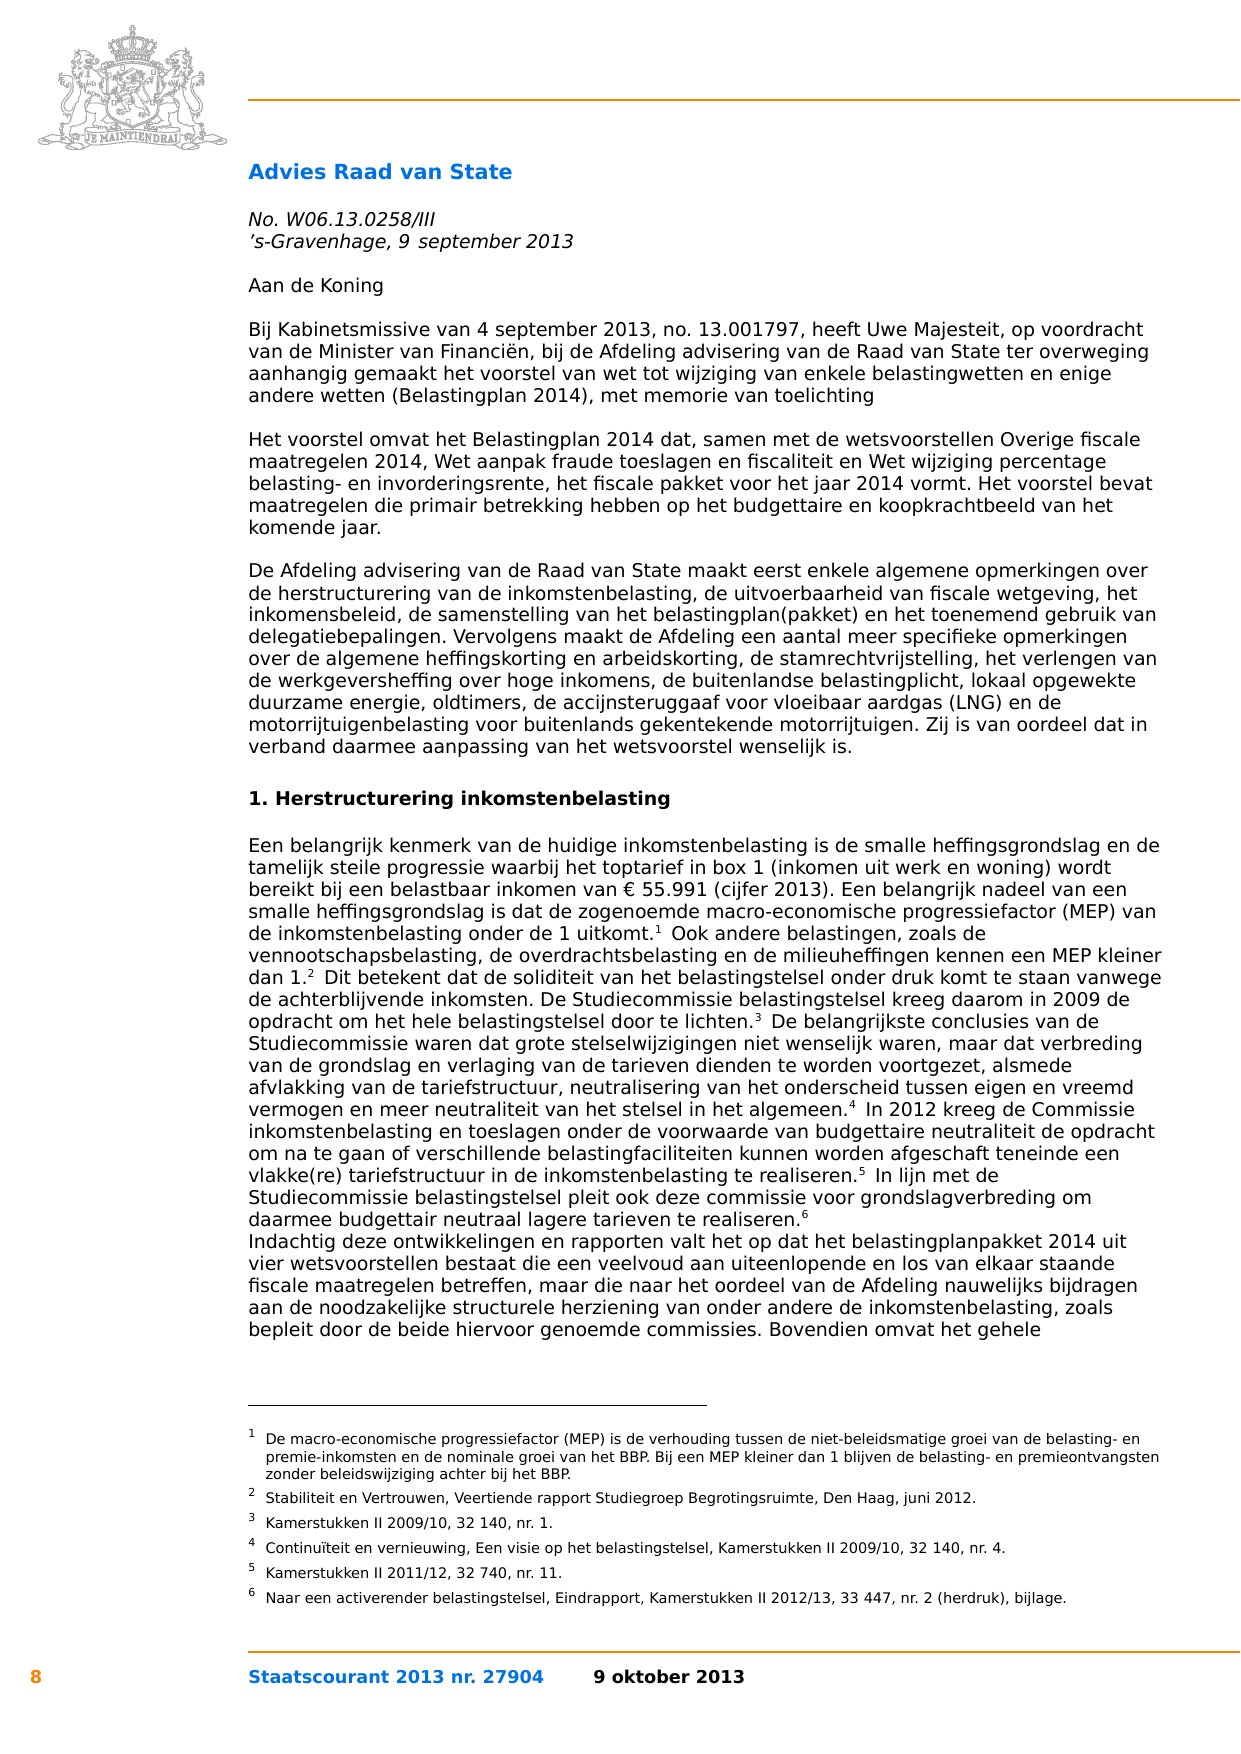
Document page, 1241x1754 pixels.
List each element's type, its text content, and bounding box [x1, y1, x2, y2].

text Kamerstukken II 2011/12, 32 740, nr. 11. [248, 1561, 1163, 1583]
subtitle 1. Herstructurering inkomstenbelasting [248, 788, 1163, 810]
text Stabiliteit en Vertrouwen, Veertiende rapport Studiegroep Begrotingsruimte, Den Haag, juni 2012. [248, 1486, 1163, 1508]
text De Afdeling advisering van de Raad van State maakt eerst enkele algemene opmerkingen over de herstructurering van de inkomstenbelasting, de uitvoerbaarheid van fiscale wetgeving, het inkomensbeleid, de samenstelling van het belastingplan(pakket) en het toenemend gebruik van delegatiebepalingen. Vervolgens maakt de Afdeling een aantal meer specifieke opmerkingen over de algemene heffingskorting en arbeidskorting, de stamrechtvrijstelling, het verlengen van de werkgeversheffing over hoge inkomens, de buitenlandse belastingplicht, lokaal opgewekte duurzame energie, oldtimers, de accijnsteruggaaf voor vloeibaar aardgas (LNG) en de motorrijtuigenbelasting voor buitenlands gekentekende motorrijtuigen. Zij is van oordeel dat in verband daarmee aanpassing van het wetsvoorstel wenselijk is. [248, 560, 1163, 758]
text ’s-Gravenhage, 9 september 2013 [248, 231, 1163, 253]
text No. W06.13.0258/III [248, 209, 1163, 231]
text Het voorstel omvat het Belastingplan 2014 dat, samen met de wetsvoorstellen Overige fiscale maatregelen 2014, Wet aanpak fraude toeslagen en fiscaliteit en Wet wijziging percentage belasting- en invorderingsrente, het fiscale pakket voor het jaar 2014 vormt. Het voorstel bevat maatregelen die primair betrekking hebben op het budgettaire en koopkrachtbeeld van het komende jaar. [248, 429, 1163, 538]
text Kamerstukken II 2009/10, 32 140, nr. 1. [248, 1511, 1163, 1533]
text Bij Kabinetsmissive van 4 september 2013, no. 13.001797, heeft Uwe Majesteit, op voordracht van de Minister van Financiën, bij de Afdeling advisering van de Raad van State ter overweging aanhangig gemaakt het voorstel van wet tot wijziging van enkele belastingwetten en enige andere wetten (Belastingplan 2014), met memorie van toelichting [248, 319, 1163, 407]
text Een belangrijk kenmerk van de huidige inkomstenbelasting is de smalle heffingsgrondslag en de tamelijk steile progressie waarbij het toptarief in box 1 (inkomen uit werk en woning) wordt bereikt bij een belastbaar inkomen van € 55.991 (cijfer 2013). Een belangrijk nadeel van een smalle heffingsgrondslag is dat de zogenoemde macro-economische progressiefactor (MEP) van de inkomstenbelasting onder de 1 uitkomt. Ook andere belastingen, zoals de vennootschapsbelasting, de overdrachtsbelasting en de milieuheffingen kennen een MEP kleiner dan 1. Dit betekent dat de soliditeit van het belastingstelsel onder druk komt te staan vanwege de achterblijvende inkomsten. De Studiecommissie belastingstelsel kreeg daarom in 2009 de opdracht om het hele belastingstelsel door te lichten. De belangrijkste conclusies van de Studiecommissie waren dat grote stelselwijzigingen niet wenselijk waren, maar dat verbreding van de grondslag en verlaging van de tarieven dienden te worden voortgezet, alsmede afvlakking van de tariefstructuur, neutralisering van het onderscheid tussen eigen en vreemd vermogen en meer neutraliteit van het stelsel in het algemeen. In 2012 kreeg de Commissie inkomstenbelasting en toeslagen onder de voorwaarde van budgettaire neutraliteit de opdracht om na te gaan of verschillende belastingfaciliteiten kunnen worden afgeschaft teneinde een vlakke(re) tariefstructuur in de inkomstenbelasting te realiseren. In lijn met de Studiecommissie belastingstelsel pleit ook deze commissie voor grondslagverbreding om daarmee budgettair neutraal lagere tarieven te realiseren. [248, 835, 1163, 1231]
text Aan de Koning [248, 275, 1163, 297]
text Naar een activerender belastingstelsel, Eindrapport, Kamerstukken II 2012/13, 33 447, nr. 2 (herdruk), bijlage. [248, 1586, 1163, 1608]
text Continuïteit en vernieuwing, Een visie op het belastingstelsel, Kamerstukken II 2009/10, 32 140, nr. 4. [248, 1536, 1163, 1558]
subtitle Advies Raad van State [248, 160, 1163, 184]
text Indachtig deze ontwikkelingen en rapporten valt het op dat het belastingplanpakket 2014 uit vier wetsvoorstellen bestaat die een veelvoud aan uiteenlopende en los van elkaar staande fiscale maatregelen betreffen, maar die naar het oordeel van de Afdeling nauwelijks bijdragen aan de noodzakelijke structurele herziening van onder andere de inkomstenbelasting, zoals bepleit door de beide hiervoor genoemde commissies. Bovendien omvat het gehele [248, 1231, 1163, 1341]
picture [38, 25, 227, 150]
text De macro-economische progressiefactor (MEP) is de verhouding tussen de niet-beleidsmatige groei van de belasting- en premie-inkomsten en de nominale groei van het BBP. Bij een MEP kleiner dan 1 blijven de belasting- en premieontvangsten zonder beleidswijziging achter bij het BBP. [248, 1427, 1163, 1483]
